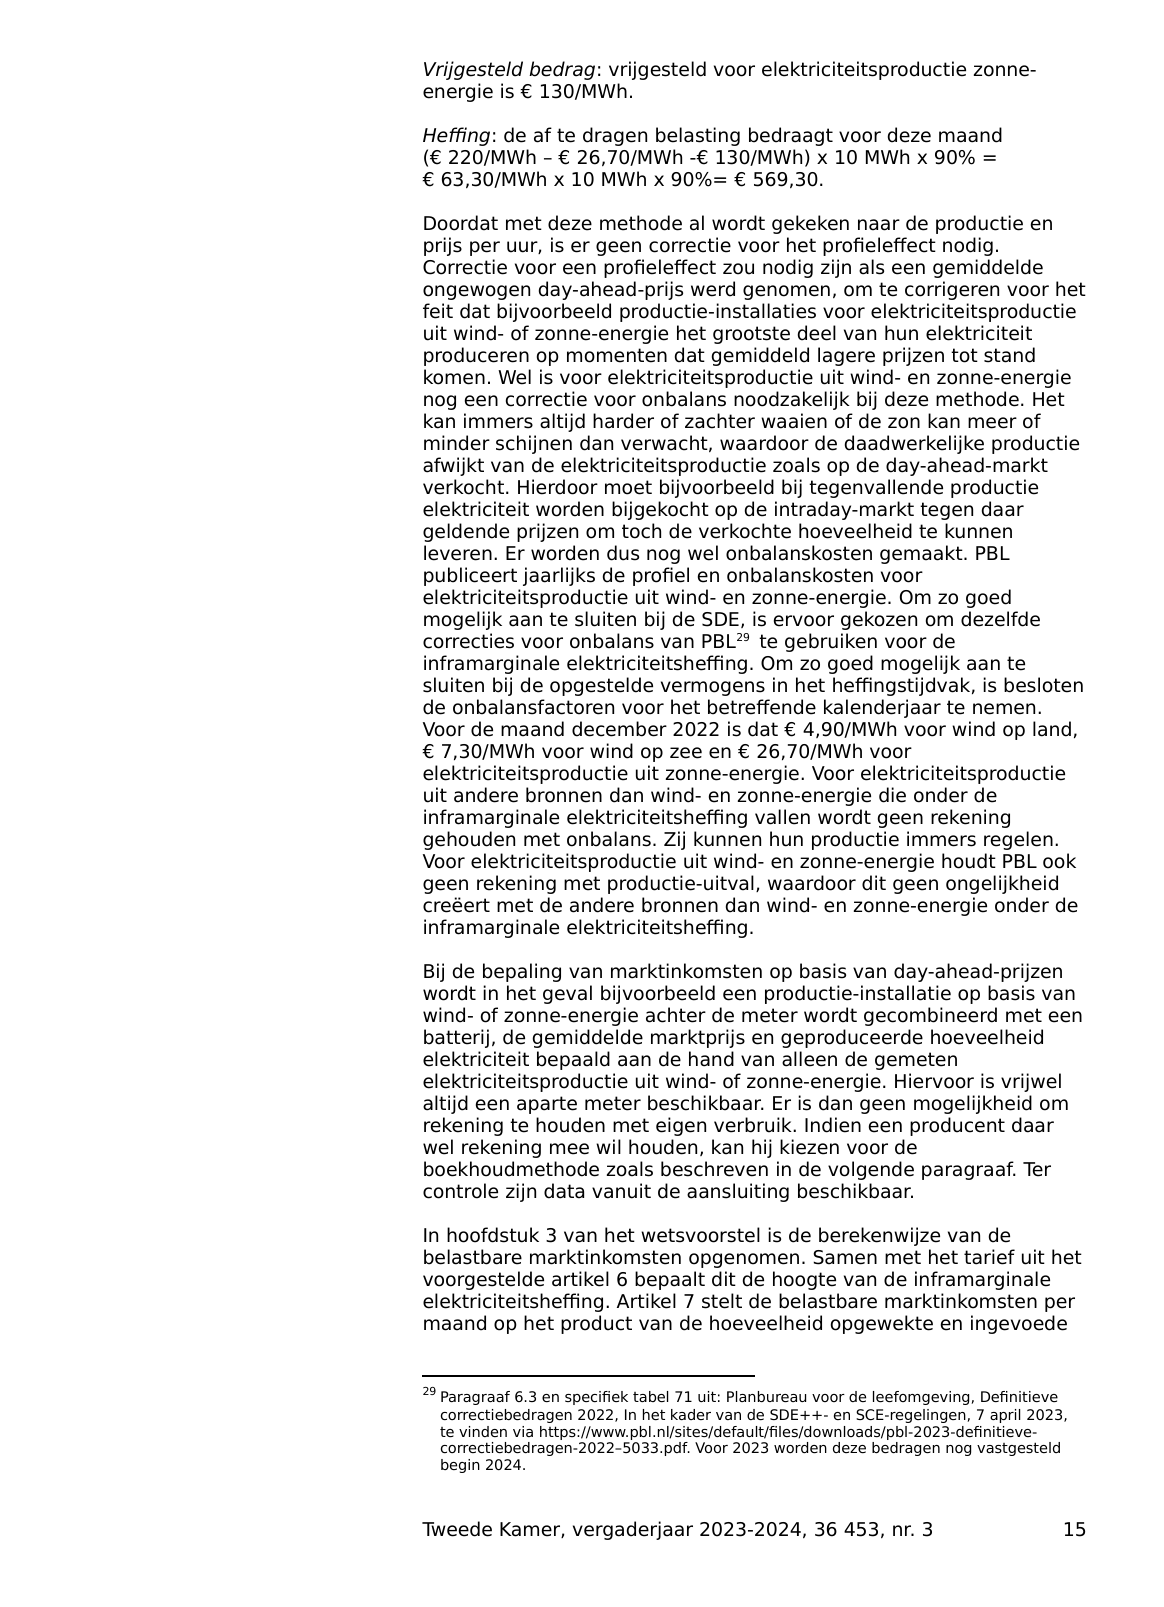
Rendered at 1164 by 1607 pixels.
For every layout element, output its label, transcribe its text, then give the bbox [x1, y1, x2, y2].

text Bij de bepaling van marktinkomsten op basis van day-ahead-prijzen wordt in het geval bijvoorbeeld een productie-installatie op basis van wind- of zonne-energie achter de meter wordt gecombineerd met een batterij, de gemiddelde marktprijs en geproduceerde hoeveelheid elektriciteit bepaald aan de hand van alleen de gemeten elektriciteitsproductie uit wind- of zonne-energie. Hiervoor is vrijwel altijd een aparte meter beschikbaar. Er is dan geen mogelijkheid om rekening te houden met eigen verbruik. Indien een producent daar wel rekening mee wil houden, kan hij kiezen voor de boekhoudmethode zoals beschreven in de volgende paragraaf. Ter controle zijn data vanuit de aansluiting beschikbaar. [422, 961, 1087, 1203]
text Vrijgesteld bedrag: vrijgesteld voor elektriciteitsproductie zonne-energie is € 130/MWh. [422, 59, 1087, 103]
text Paragraaf 6.3 en specifiek tabel 71 uit: Planbureau voor de leefomgeving, Definitieve correctiebedragen 2022, In het kader van de SDE++- en SCE-regelingen, 7 april 2023, te vinden via https://www.pbl.nl/sites/default/files/downloads/pbl-2023-definitieve-correctiebedragen-2022–5033.pdf. Voor 2023 worden deze bedragen nog vastgesteld begin 2024. [422, 1385, 1087, 1474]
text In hoofdstuk 3 van het wetsvoorstel is de berekenwijze van de belastbare marktinkomsten opgenomen. Samen met het tarief uit het voorgestelde artikel 6 bepaalt dit de hoogte van de inframarginale elektriciteitsheffing. Artikel 7 stelt de belastbare marktinkomsten per maand op het product van de hoeveelheid opgewekte en ingevoede [422, 1225, 1087, 1335]
text Heffing: de af te dragen belasting bedraagt voor deze maand (€ 220/MWh – € 26,70/MWh -€ 130/MWh) x 10 MWh x 90% = € 63,30/MWh x 10 MWh x 90%= € 569,30. [422, 125, 1087, 191]
text Doordat met deze methode al wordt gekeken naar de productie en prijs per uur, is er geen correctie voor het profieleffect nodig. Correctie voor een profieleffect zou nodig zijn als een gemiddelde ongewogen day-ahead-prijs werd genomen, om te corrigeren voor het feit dat bijvoorbeeld productie-installaties voor elektriciteitsproductie uit wind- of zonne-energie het grootste deel van hun elektriciteit produceren op momenten dat gemiddeld lagere prijzen tot stand komen. Wel is voor elektriciteitsproductie uit wind- en zonne-energie nog een correctie voor onbalans noodzakelijk bij deze methode. Het kan immers altijd harder of zachter waaien of de zon kan meer of minder schijnen dan verwacht, waardoor de daadwerkelijke productie afwijkt van de elektriciteitsproductie zoals op de day-ahead-markt verkocht. Hierdoor moet bijvoorbeeld bij tegenvallende productie elektriciteit worden bijgekocht op de intraday-markt tegen daar geldende prijzen om toch de verkochte hoeveelheid te kunnen leveren. Er worden dus nog wel onbalanskosten gemaakt. PBL publiceert jaarlijks de profiel en onbalanskosten voor elektriciteitsproductie uit wind- en zonne-energie. Om zo goed mogelijk aan te sluiten bij de SDE, is ervoor gekozen om dezelfde correcties voor onbalans van PBL te gebruiken voor de inframarginale elektriciteitsheffing. Om zo goed mogelijk aan te sluiten bij de opgestelde vermogens in het heffingstijdvak, is besloten de onbalansfactoren voor het betreffende kalenderjaar te nemen. Voor de maand december 2022 is dat € 4,90/MWh voor wind op land, € 7,30/MWh voor wind op zee en € 26,70/MWh voor elektriciteitsproductie uit zonne-energie. Voor elektriciteitsproductie uit andere bronnen dan wind- en zonne-energie die onder de inframarginale elektriciteitsheffing vallen wordt geen rekening gehouden met onbalans. Zij kunnen hun productie immers regelen. Voor elektriciteitsproductie uit wind- en zonne-energie houdt PBL ook geen rekening met productie-uitval, waardoor dit geen ongelijkheid creëert met de andere bronnen dan wind- en zonne-energie onder de inframarginale elektriciteitsheffing. [422, 213, 1087, 939]
